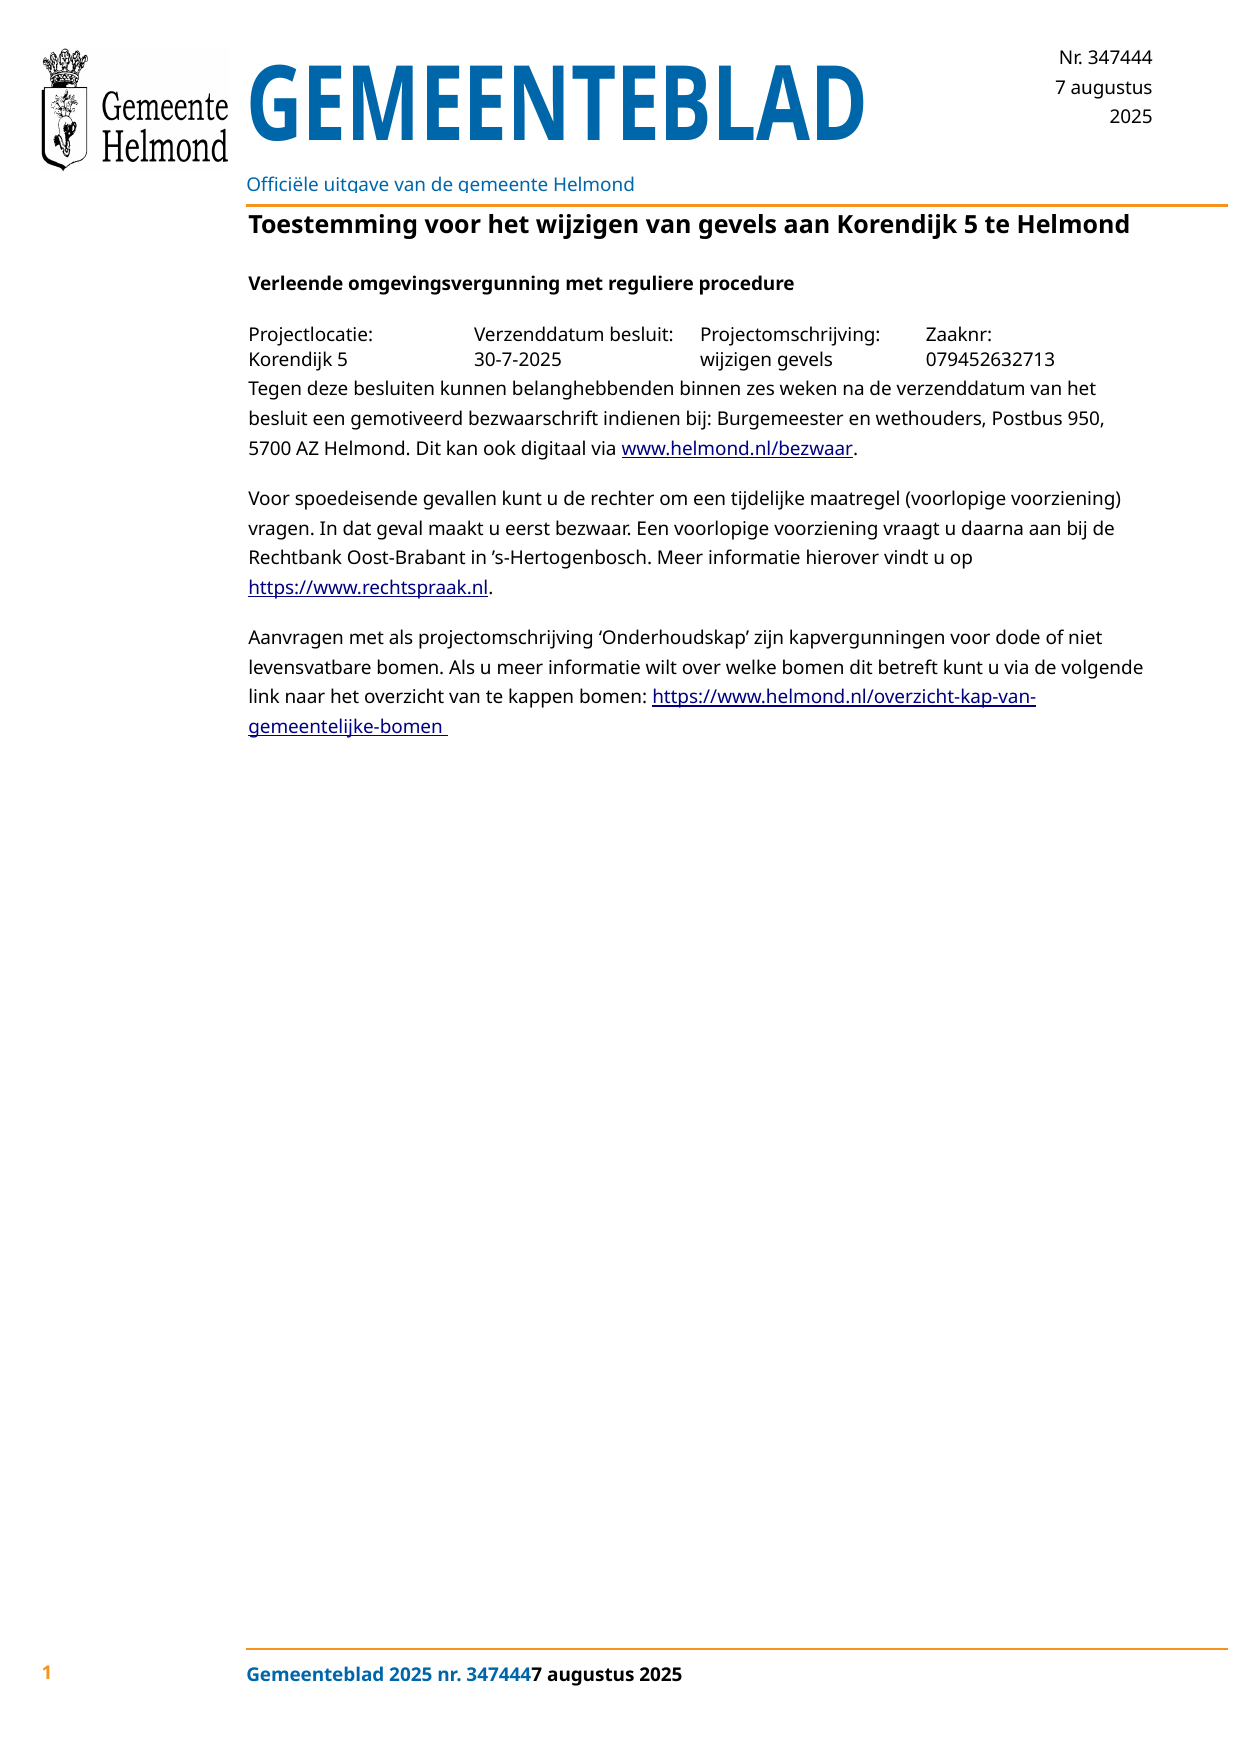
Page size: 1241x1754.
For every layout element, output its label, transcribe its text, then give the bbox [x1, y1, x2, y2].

text Aanvragen met als projectomschrijving ‘Onderhoudskap’ zijn kapvergunningen voor dode of niet levensvatbare bomen. Als u meer informatie wilt over welke bomen dit betreft kunt u via de volgende link naar het overzicht van te kappen bomen: https://www.helmond.nl/overzicht-kap-van-gemeentelijke-bomen [248, 624, 1152, 739]
text Toestemming voor het wijzigen van gevels aan Korendijk 5 te Helmond [248, 207, 1152, 241]
table_header Projectlocatie: [248, 321, 474, 347]
picture [41, 47, 231, 172]
table_cell Korendijk 5 [248, 347, 474, 372]
text Voor spoedeisende gevallen kunt u de rechter om een tijdelijke maatregel (voorlopige voorziening) vragen. In dat geval maakt u eerst bezwaar. Een voorlopige voorziening vraagt u daarna aan bij de Rechtbank Oost-Brabant in ’s-Hertogenbosch. Meer informatie hierover vindt u op https://www.rechtspraak.nl. [248, 485, 1152, 599]
text Verleende omgevingsvergunning met reguliere procedure [248, 270, 1152, 296]
table_header Verzenddatum besluit: [474, 321, 700, 347]
table_header Zaaknr: [926, 321, 1152, 347]
table_cell 079452632713 [926, 347, 1152, 372]
table_cell wijzigen gevels [700, 347, 926, 372]
text Tegen deze besluiten kunnen belanghebbenden binnen zes weken na de verzenddatum van het besluit een gemotiveerd bezwaarschrift indienen bij: Burgemeester en wethouders, Postbus 950, 5700 AZ Helmond. Dit kan ook digitaal via www.helmond.nl/bezwaar. [248, 376, 1152, 460]
table_header Projectomschrijving: [700, 321, 926, 347]
table_cell 30-7-2025 [474, 347, 700, 372]
